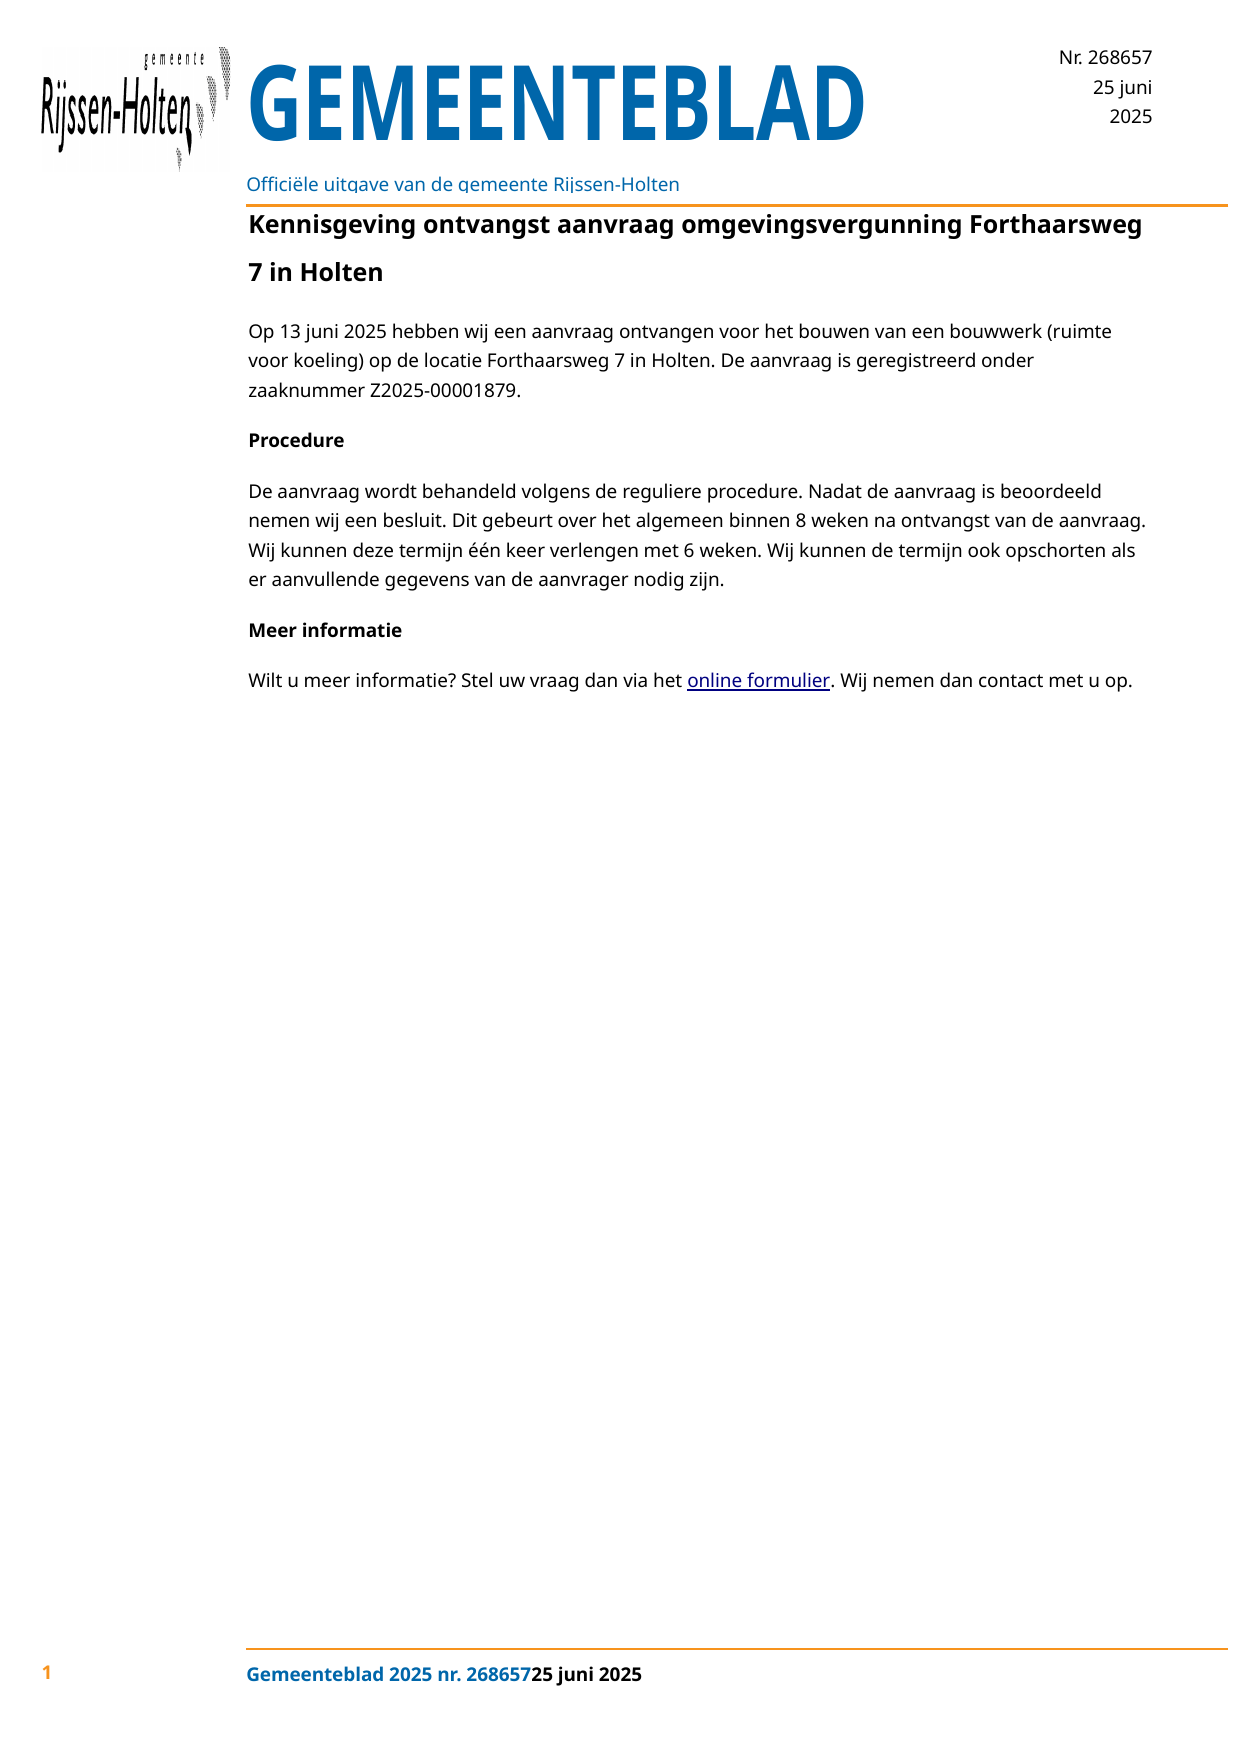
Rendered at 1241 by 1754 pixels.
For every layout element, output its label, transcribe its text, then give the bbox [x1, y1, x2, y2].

text Wilt u meer informatie? Stel uw vraag dan via het online formulier. Wij nemen dan contact met u op. [248, 667, 1152, 693]
text Procedure [248, 427, 1152, 453]
text Kennisgeving ontvangst aanvraag omgevingsvergunning Forthaarsweg 7 in Holten [248, 207, 1152, 288]
text Meer informatie [248, 617, 1152, 643]
text Op 13 juni 2025 hebben wij een aanvraag ontvangen voor het bouwen van een bouwwerk (ruimte voor koeling) op de locatie Forthaarsweg 7 in Holten. De aanvraag is geregistreerd onder zaaknummer Z2025-00001879. [248, 318, 1152, 403]
text De aanvraag wordt behandeld volgens de reguliere procedure. Nadat de aanvraag is beoordeeld nemen wij een besluit. Dit gebeurt over het algemeen binnen 8 weken na ontvangst van de aanvraag. Wij kunnen deze termijn één keer verlengen met 6 weken. Wij kunnen de termijn ook opschorten als er aanvullende gegevens van de aanvrager nodig zijn. [248, 478, 1152, 592]
picture [41, 47, 231, 172]
